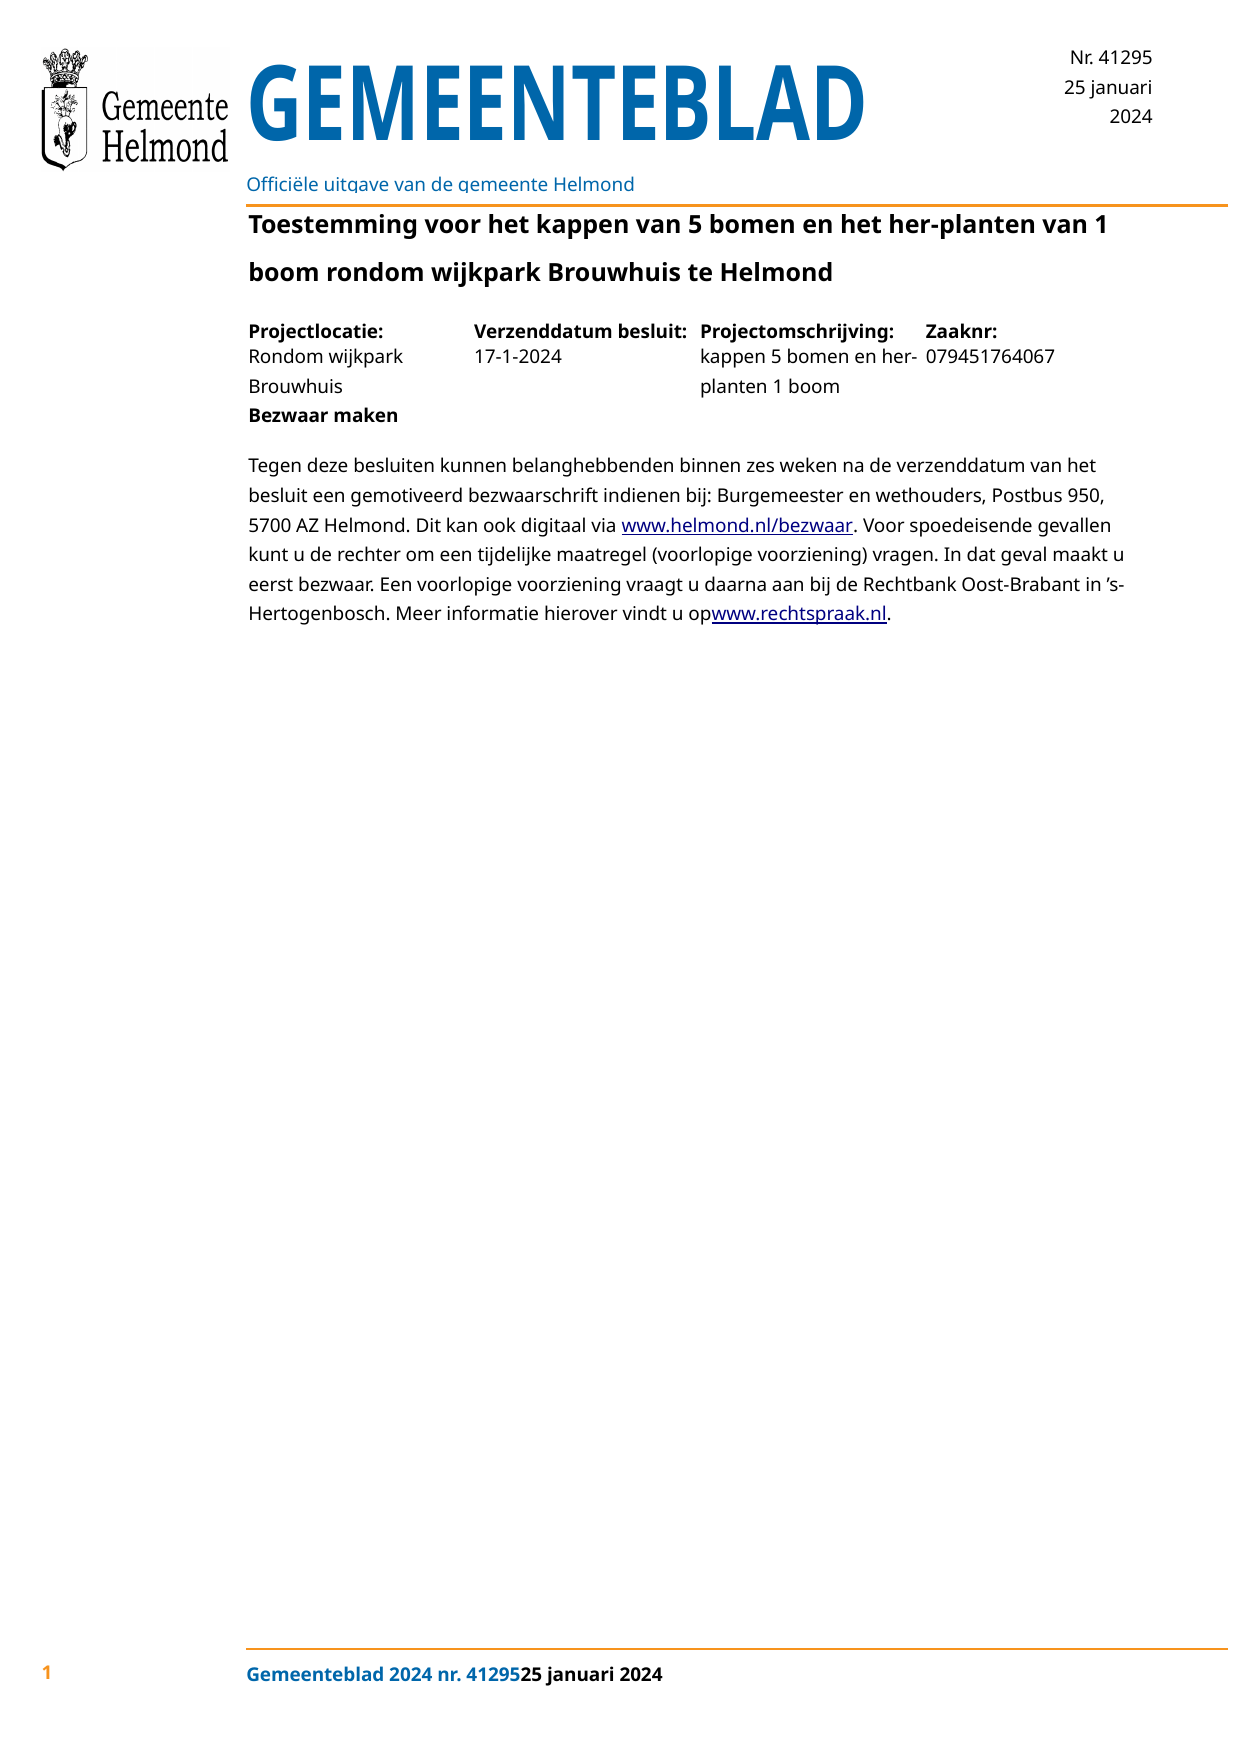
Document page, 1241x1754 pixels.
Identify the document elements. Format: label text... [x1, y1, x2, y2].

table_header Projectomschrijving: [700, 318, 926, 344]
text Toestemming voor het kappen van 5 bomen en het her-planten van 1 boom rondom wijkpark Brouwhuis te Helmond [248, 207, 1152, 288]
table_header Verzenddatum besluit: [474, 318, 700, 344]
table_header Projectlocatie: [248, 318, 474, 344]
picture [41, 47, 231, 172]
table_cell 17-1-2024 [474, 344, 700, 399]
text Tegen deze besluiten kunnen belanghebbenden binnen zes weken na de verzenddatum van het besluit een gemotiveerd bezwaarschrift indienen bij: Burgemeester en wethouders, Postbus 950, 5700 AZ Helmond. Dit kan ook digitaal via www.helmond.nl/bezwaar. Voor spoedeisende gevallen kunt u de rechter om een tijdelijke maatregel (voorlopige voorziening) vragen. In dat geval maakt u eerst bezwaar. Een voorlopige voorziening vraagt u daarna aan bij de Rechtbank Oost-Brabant in ’s-Hertogenbosch. Meer informatie hierover vindt u opwww.rechtspraak.nl. [248, 453, 1152, 626]
table_cell 079451764067 [926, 344, 1152, 399]
table_cell Rondom wijkpark Brouwhuis [248, 344, 474, 399]
table_header Zaaknr: [926, 318, 1152, 344]
text Bezwaar maken [248, 402, 1152, 428]
table_cell kappen 5 bomen en her-planten 1 boom [700, 344, 926, 399]
